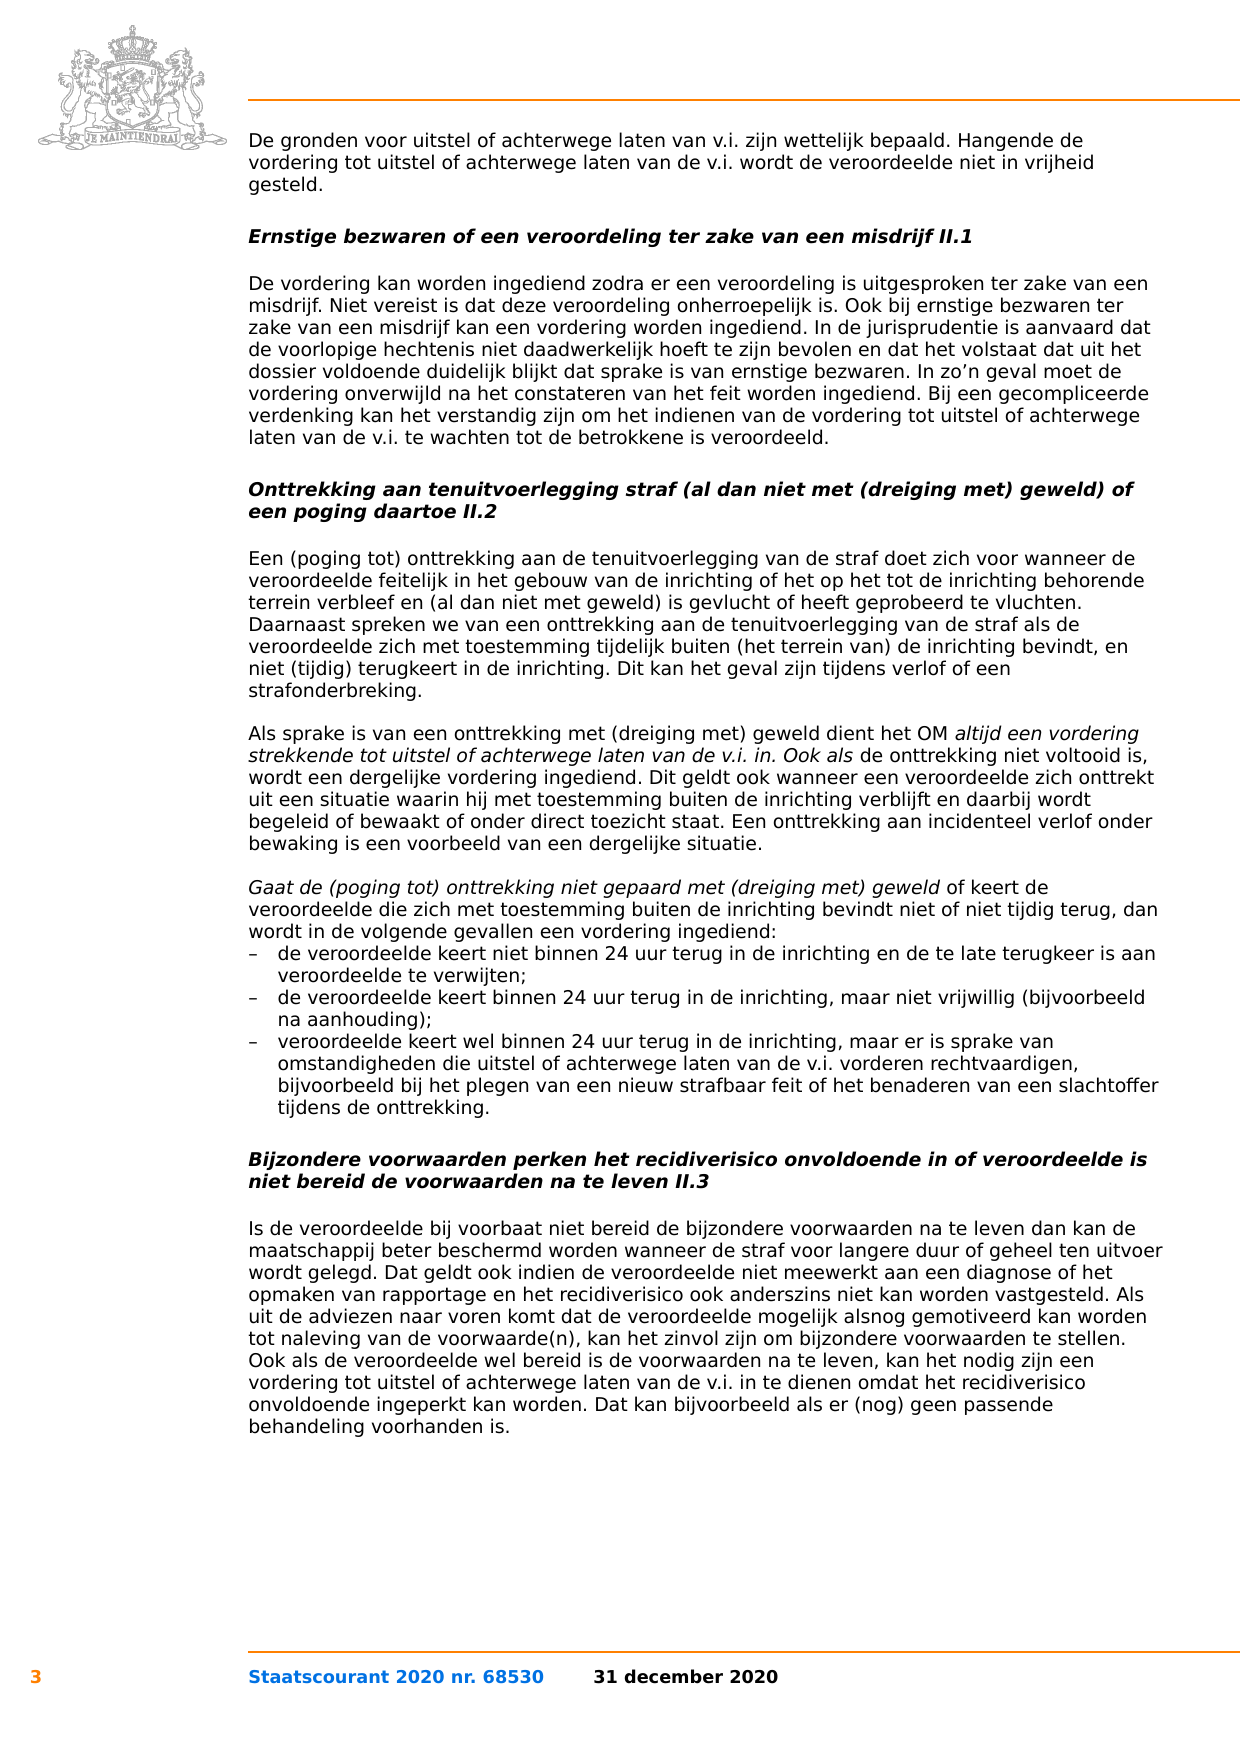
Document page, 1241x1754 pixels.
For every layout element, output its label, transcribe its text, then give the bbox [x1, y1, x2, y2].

text – de veroordeelde keert binnen 24 uur terug in de inrichting, maar niet vrijwillig (bijvoorbeeld na aanhouding); [248, 987, 1163, 1031]
text – de veroordeelde keert niet binnen 24 uur terug in de inrichting en de te late terugkeer is aan veroordeelde te verwijten; [248, 943, 1163, 987]
text Als sprake is van een onttrekking met (dreiging met) geweld dient het OM altijd een vordering strekkende tot uitstel of achterwege laten van de v.i. in. Ook als de onttrekking niet voltooid is, wordt een dergelijke vordering ingediend. Dit geldt ook wanneer een veroordeelde zich onttrekt uit een situatie waarin hij met toestemming buiten de inrichting verblijft en daarbij wordt begeleid of bewaakt of onder direct toezicht staat. Een onttrekking aan incidenteel verlof onder bewaking is een voorbeeld van een dergelijke situatie. [248, 723, 1163, 855]
text Is de veroordeelde bij voorbaat niet bereid de bijzondere voorwaarden na te leven dan kan de maatschappij beter beschermd worden wanneer de straf voor langere duur of geheel ten uitvoer wordt gelegd. Dat geldt ook indien de veroordeelde niet meewerkt aan een diagnose of het opmaken van rapportage en het recidiverisico ook anderszins niet kan worden vastgesteld. Als uit de adviezen naar voren komt dat de veroordeelde mogelijk alsnog gemotiveerd kan worden tot naleving van de voorwaarde(n), kan het zinvol zijn om bijzondere voorwaarden te stellen. Ook als de veroordeelde wel bereid is de voorwaarden na te leven, kan het nodig zijn een vordering tot uitstel of achterwege laten van de v.i. in te dienen omdat het recidiverisico onvoldoende ingeperkt kan worden. Dat kan bijvoorbeeld als er (nog) geen passende behandeling voorhanden is. [248, 1218, 1163, 1438]
text De vordering kan worden ingediend zodra er een veroordeling is uitgesproken ter zake van een misdrijf. Niet vereist is dat deze veroordeling onherroepelijk is. Ook bij ernstige bezwaren ter zake van een misdrijf kan een vordering worden ingediend. In de jurisprudentie is aanvaard dat de voorlopige hechtenis niet daadwerkelijk hoeft te zijn bevolen en dat het volstaat dat uit het dossier voldoende duidelijk blijkt dat sprake is van ernstige bezwaren. In zo’n geval moet de vordering onverwijld na het constateren van het feit worden ingediend. Bij een gecompliceerde verdenking kan het verstandig zijn om het indienen van de vordering tot uitstel of achterwege laten van de v.i. te wachten tot de betrokkene is veroordeeld. [248, 273, 1163, 449]
subtitle Bijzondere voorwaarden perken het recidiverisico onvoldoende in of veroordeelde is niet bereid de voorwaarden na te leven II.3 [248, 1149, 1163, 1193]
subtitle Onttrekking aan tenuitvoerlegging straf (al dan niet met (dreiging met) geweld) of een poging daartoe II.2 [248, 479, 1163, 523]
text – veroordeelde keert wel binnen 24 uur terug in de inrichting, maar er is sprake van omstandigheden die uitstel of achterwege laten van de v.i. vorderen rechtvaardigen, bijvoorbeeld bij het plegen van een nieuw strafbaar feit of het benaderen van een slachtoffer tijdens de onttrekking. [248, 1031, 1163, 1119]
text Een (poging tot) onttrekking aan de tenuitvoerlegging van de straf doet zich voor wanneer de veroordeelde feitelijk in het gebouw van de inrichting of het op het tot de inrichting behorende terrein verbleef en (al dan niet met geweld) is gevlucht of heeft geprobeerd te vluchten. Daarnaast spreken we van een onttrekking aan de tenuitvoerlegging van de straf als de veroordeelde zich met toestemming tijdelijk buiten (het terrein van) de inrichting bevindt, en niet (tijdig) terugkeert in de inrichting. Dit kan het geval zijn tijdens verlof of een strafonderbreking. [248, 548, 1163, 701]
picture [38, 25, 227, 150]
text De gronden voor uitstel of achterwege laten van v.i. zijn wettelijk bepaald. Hangende de vordering tot uitstel of achterwege laten van de v.i. wordt de veroordeelde niet in vrijheid gesteld. [248, 130, 1163, 196]
subtitle Ernstige bezwaren of een veroordeling ter zake van een misdrijf II.1 [248, 226, 1163, 248]
text Gaat de (poging tot) onttrekking niet gepaard met (dreiging met) geweld of keert de veroordeelde die zich met toestemming buiten de inrichting bevindt niet of niet tijdig terug, dan wordt in de volgende gevallen een vordering ingediend: [248, 877, 1163, 943]
